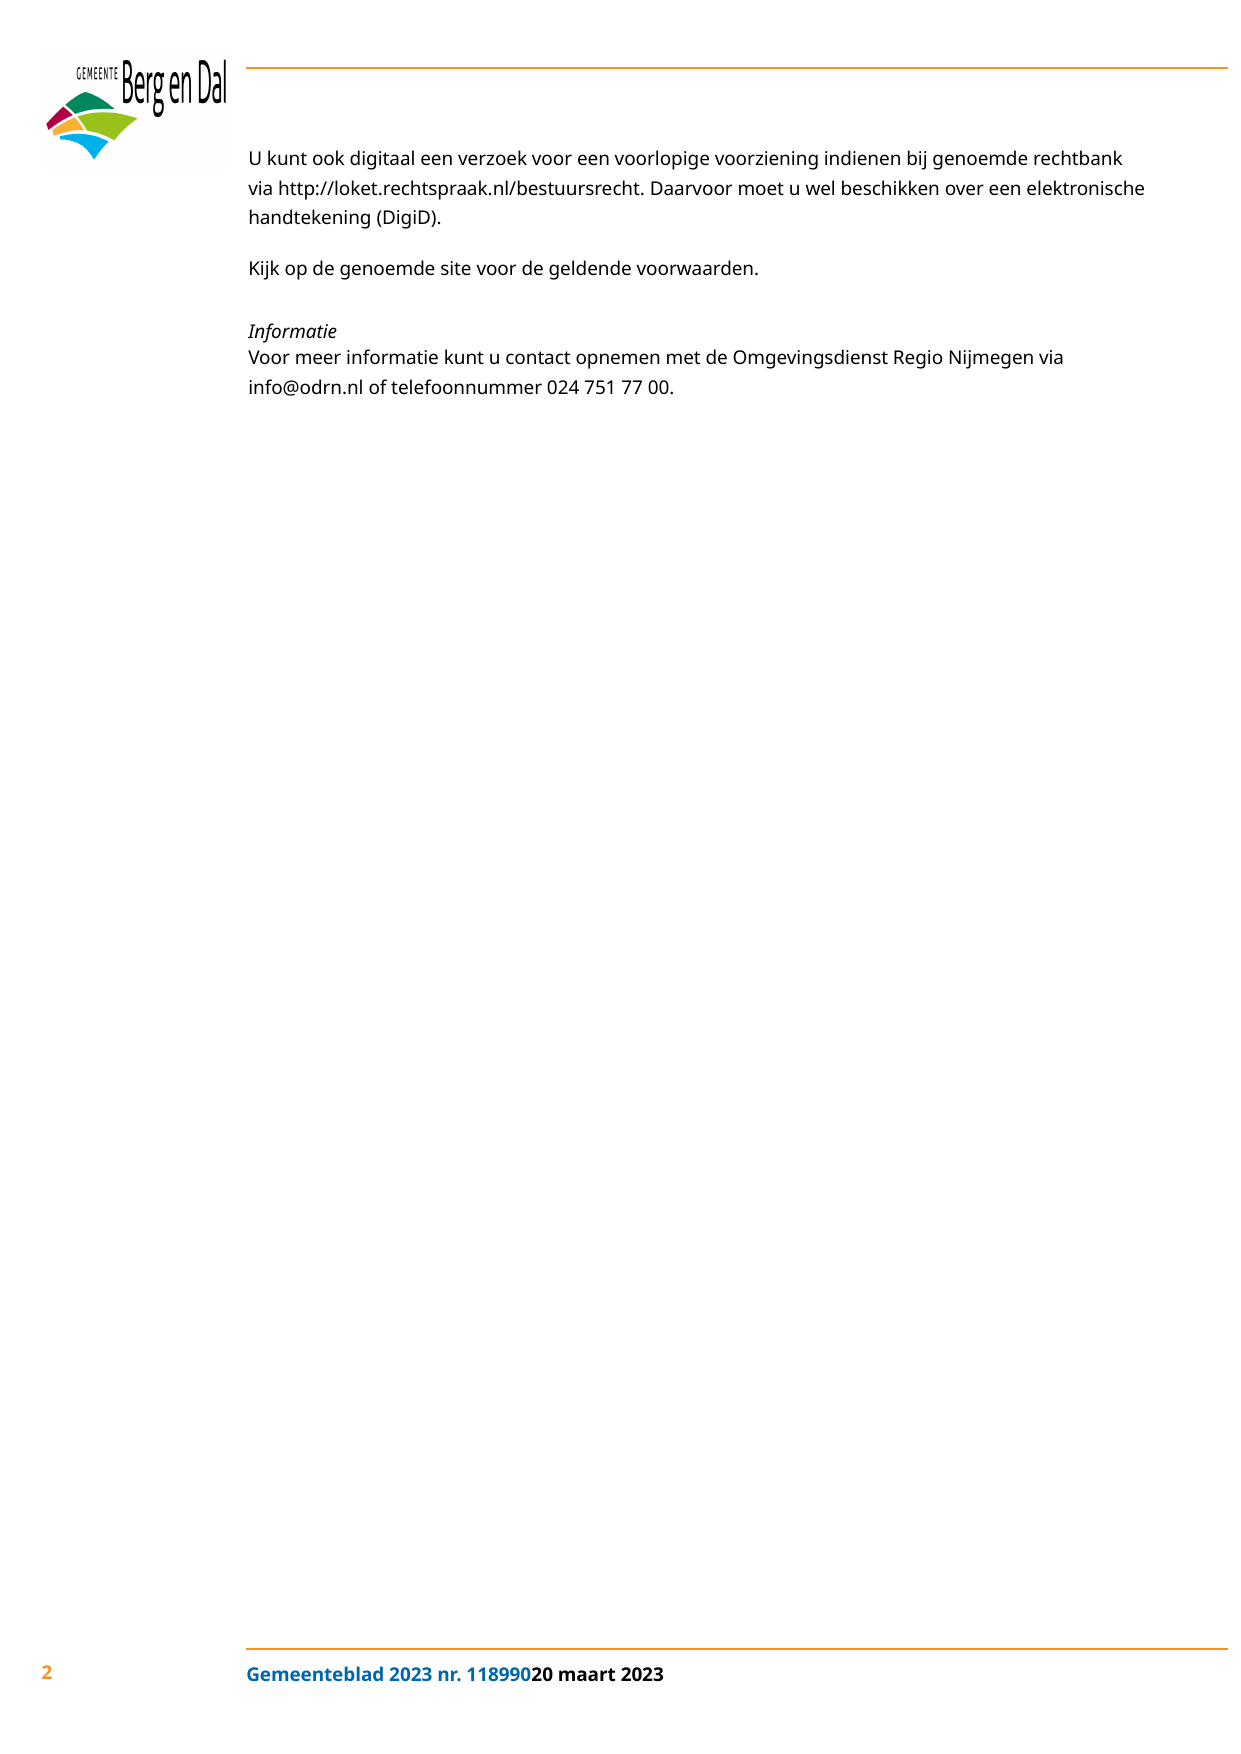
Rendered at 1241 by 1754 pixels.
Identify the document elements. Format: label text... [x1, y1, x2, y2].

text Voor meer informatie kunt u contact opnemen met de Omgevingsdienst Regio Nijmegen via info@odrn.nl of telefoonnummer 024 751 77 00. [248, 344, 1152, 400]
picture [41, 47, 231, 172]
text Kijk op de genoemde site voor de geldende voorwaarden. [248, 255, 1152, 281]
text Informatie [248, 319, 1152, 344]
text U kunt ook digitaal een verzoek voor een voorlopige voorziening indienen bij genoemde rechtbank via http://loket.rechtspraak.nl/bestuursrecht. Daarvoor moet u wel beschikken over een elektronische handtekening (DigiD). [248, 145, 1152, 230]
